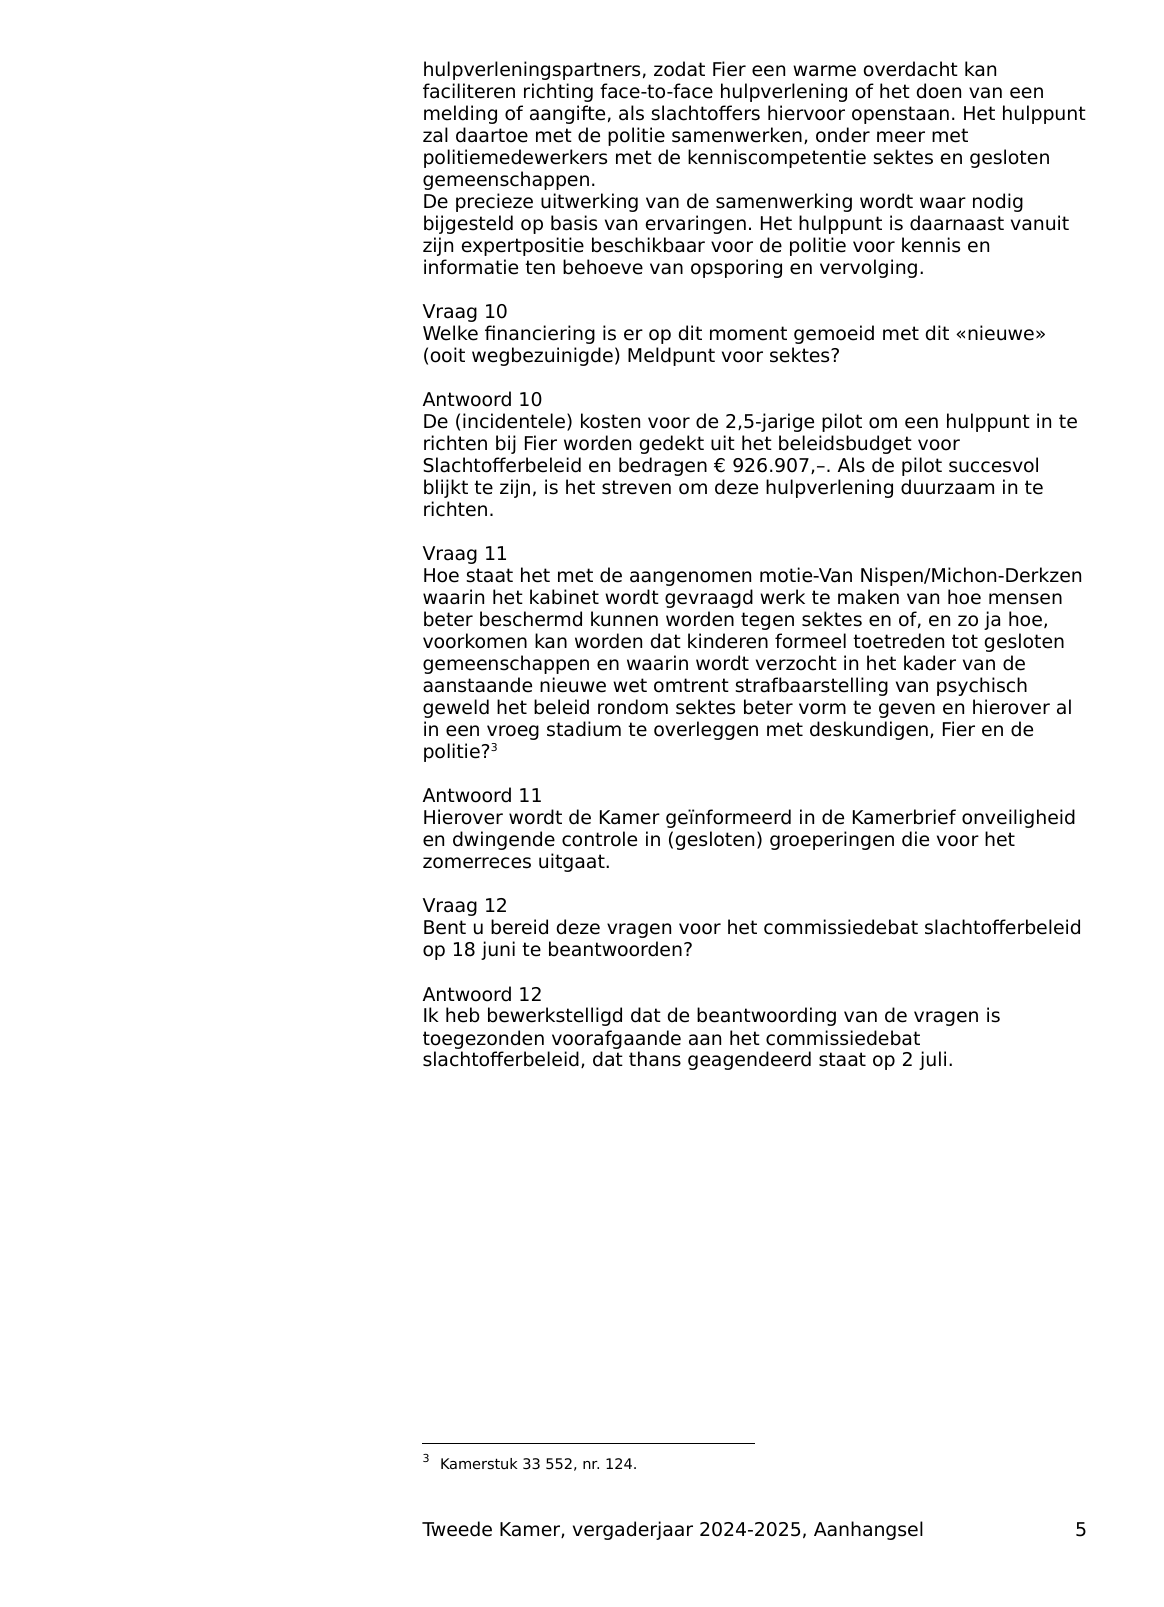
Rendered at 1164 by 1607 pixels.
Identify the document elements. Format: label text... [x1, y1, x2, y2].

text Kamerstuk 33 552, nr. 124. [422, 1452, 1087, 1474]
text hulpverleningspartners, zodat Fier een warme overdacht kan faciliteren richting face-to-face hulpverlening of het doen van een melding of aangifte, als slachtoffers hiervoor openstaan. Het hulppunt zal daartoe met de politie samenwerken, onder meer met politiemedewerkers met de kenniscompetentie sektes en gesloten gemeenschappen. [422, 59, 1087, 191]
text Hierover wordt de Kamer geïnformeerd in de Kamerbrief onveiligheid en dwingende controle in (gesloten) groeperingen die voor het zomerreces uitgaat. [422, 807, 1087, 873]
text De precieze uitwerking van de samenwerking wordt waar nodig bijgesteld op basis van ervaringen. Het hulppunt is daarnaast vanuit zijn expertpositie beschikbaar voor de politie voor kennis en informatie ten behoeve van opsporing en vervolging. [422, 191, 1087, 279]
text Vraag 10 [422, 301, 1087, 323]
text Welke financiering is er op dit moment gemoeid met dit «nieuwe» (ooit wegbezuinigde) Meldpunt voor sektes? [422, 323, 1087, 367]
text Vraag 11 [422, 543, 1087, 565]
text Antwoord 10 [422, 389, 1087, 411]
text Antwoord 11 [422, 785, 1087, 807]
text Antwoord 12 [422, 983, 1087, 1005]
text Ik heb bewerkstelligd dat de beantwoording van de vragen is toegezonden voorafgaande aan het commissiedebat slachtofferbeleid, dat thans geagendeerd staat op 2 juli. [422, 1005, 1087, 1071]
text De (incidentele) kosten voor de 2,5-jarige pilot om een hulppunt in te richten bij Fier worden gedekt uit het beleidsbudget voor Slachtofferbeleid en bedragen € 926.907,–. Als de pilot succesvol blijkt te zijn, is het streven om deze hulpverlening duurzaam in te richten. [422, 411, 1087, 521]
text Bent u bereid deze vragen voor het commissiedebat slachtofferbeleid op 18 juni te beantwoorden? [422, 917, 1087, 961]
text Hoe staat het met de aangenomen motie-Van Nispen/Michon-Derkzen waarin het kabinet wordt gevraagd werk te maken van hoe mensen beter beschermd kunnen worden tegen sektes en of, en zo ja hoe, voorkomen kan worden dat kinderen formeel toetreden tot gesloten gemeenschappen en waarin wordt verzocht in het kader van de aanstaande nieuwe wet omtrent strafbaarstelling van psychisch geweld het beleid rondom sektes beter vorm te geven en hierover al in een vroeg stadium te overleggen met deskundigen, Fier en de politie? [422, 565, 1087, 763]
text Vraag 12 [422, 895, 1087, 917]
